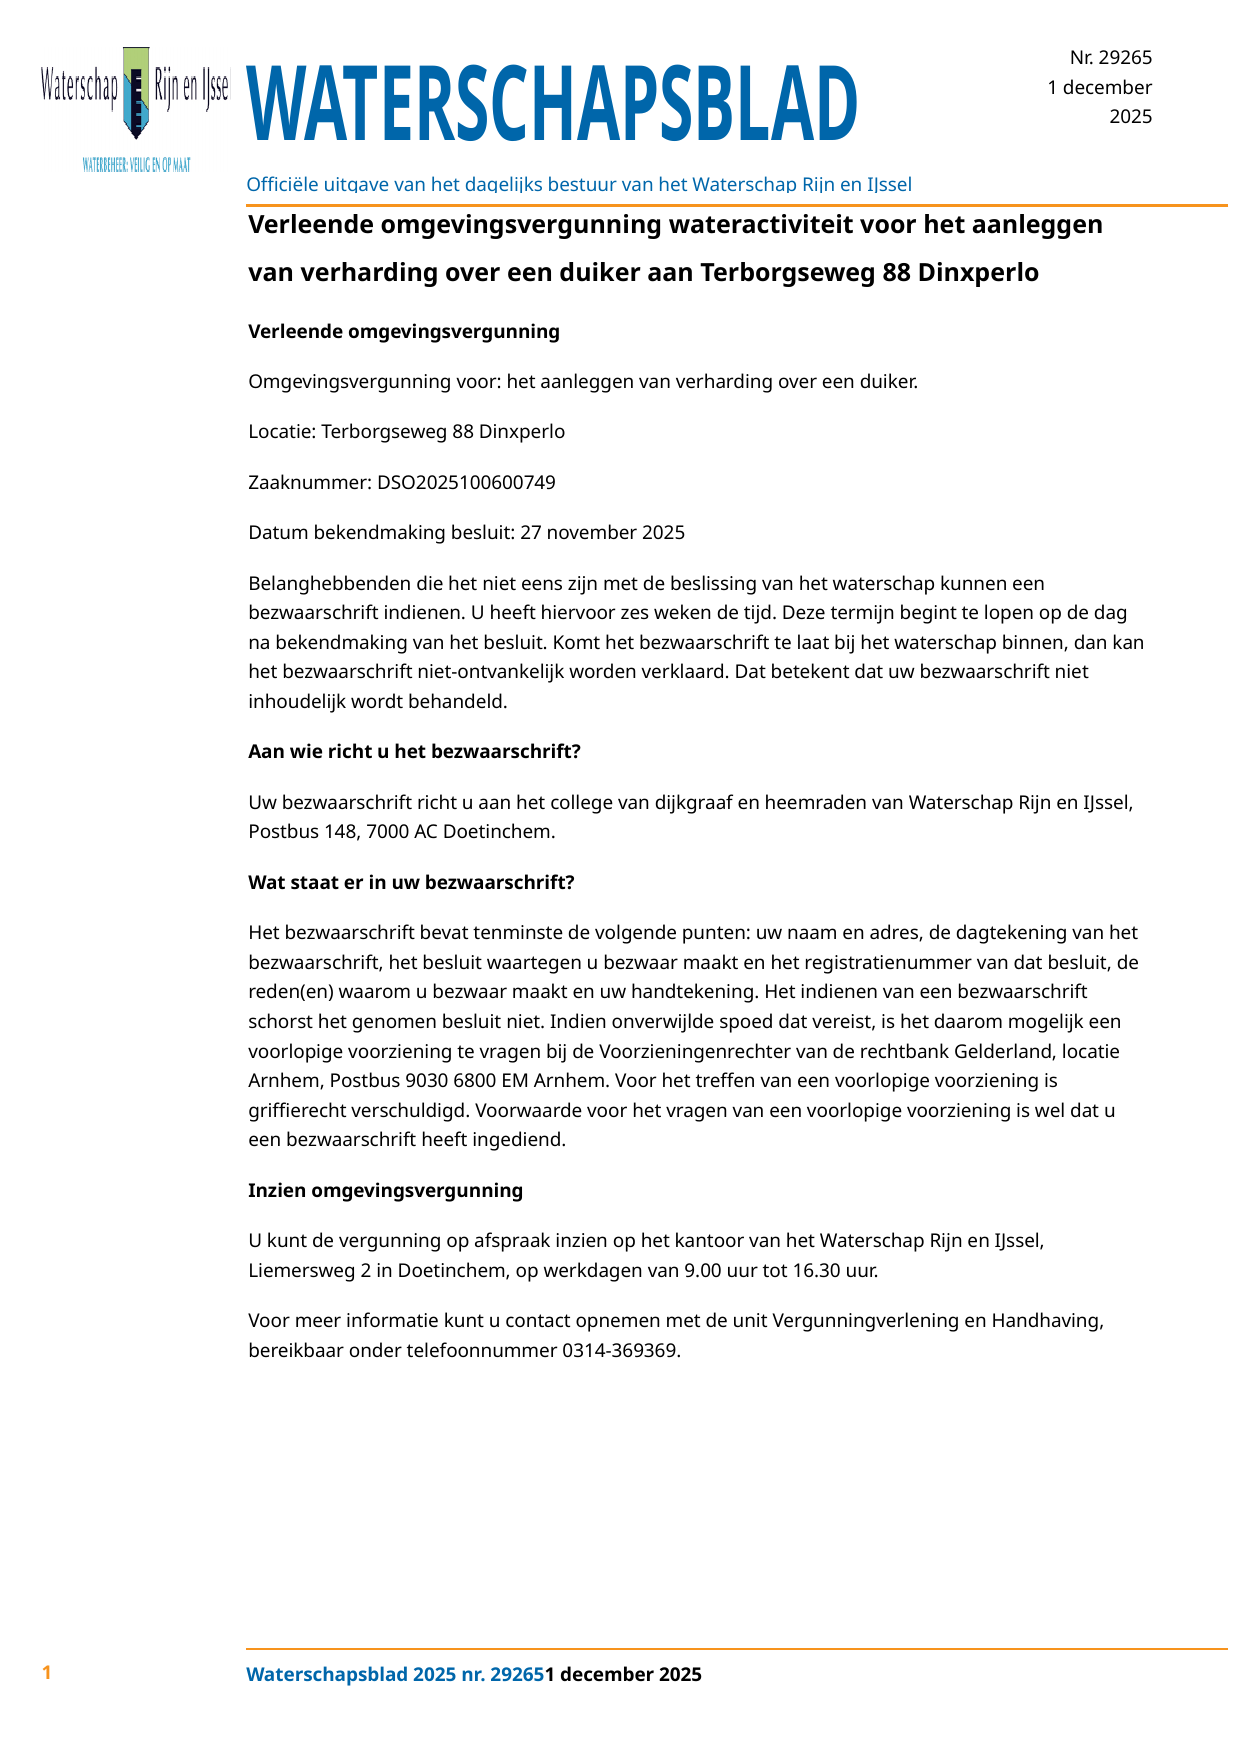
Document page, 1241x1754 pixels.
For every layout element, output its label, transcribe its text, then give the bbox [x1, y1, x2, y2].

text Inzien omgevingsvergunning [248, 1177, 1152, 1203]
text Aan wie richt u het bezwaarschrift? [248, 739, 1152, 764]
text Voor meer informatie kunt u contact opnemen met de unit Vergunningverlening en Handhaving, bereikbaar onder telefoonnummer 0314-369369. [248, 1307, 1152, 1363]
text Verleende omgevingsvergunning wateractiviteit voor het aanleggen van verharding over een duiker aan Terborgseweg 88 Dinxperlo [248, 207, 1152, 288]
text Belanghebbenden die het niet eens zijn met de beslissing van het waterschap kunnen een bezwaarschrift indienen. U heeft hiervoor zes weken de tijd. Deze termijn begint te lopen op de dag na bekendmaking van het besluit. Komt het bezwaarschrift te laat bij het waterschap binnen, dan kan het bezwaarschrift niet-ontvankelijk worden verklaard. Dat betekent dat uw bezwaarschrift niet inhoudelijk wordt behandeld. [248, 570, 1152, 714]
text Uw bezwaarschrift richt u aan het college van dijkgraaf en heemraden van Waterschap Rijn en IJssel, Postbus 148, 7000 AC Doetinchem. [248, 789, 1152, 844]
text Verleende omgevingsvergunning [248, 318, 1152, 344]
text Het bezwaarschrift bevat tenminste de volgende punten: uw naam en adres, de dagtekening van het bezwaarschrift, het besluit waartegen u bezwaar maakt en het registratienummer van dat besluit, de reden(en) waarom u bezwaar maakt en uw handtekening. Het indienen van een bezwaarschrift schorst het genomen besluit niet. Indien onverwijlde spoed dat vereist, is het daarom mogelijk een voorlopige voorziening te vragen bij de Voorzieningenrechter van de rechtbank Gelderland, locatie Arnhem, Postbus 9030 6800 EM Arnhem. Voor het treffen van een voorlopige voorziening is griffierecht verschuldigd. Voorwaarde voor het vragen van een voorlopige voorziening is wel dat u een bezwaarschrift heeft ingediend. [248, 919, 1152, 1152]
text Zaaknummer: DSO2025100600749 [248, 469, 1152, 495]
text Datum bekendmaking besluit: 27 november 2025 [248, 519, 1152, 545]
text Omgevingsvergunning voor: het aanleggen van verharding over een duiker. [248, 368, 1152, 394]
picture [41, 47, 231, 172]
text Locatie: Terborgseweg 88 Dinxperlo [248, 419, 1152, 444]
text U kunt de vergunning op afspraak inzien op het kantoor van het Waterschap Rijn en IJssel, Liemersweg 2 in Doetinchem, op werkdagen van 9.00 uur tot 16.30 uur. [248, 1227, 1152, 1283]
text Wat staat er in uw bezwaarschrift? [248, 869, 1152, 895]
